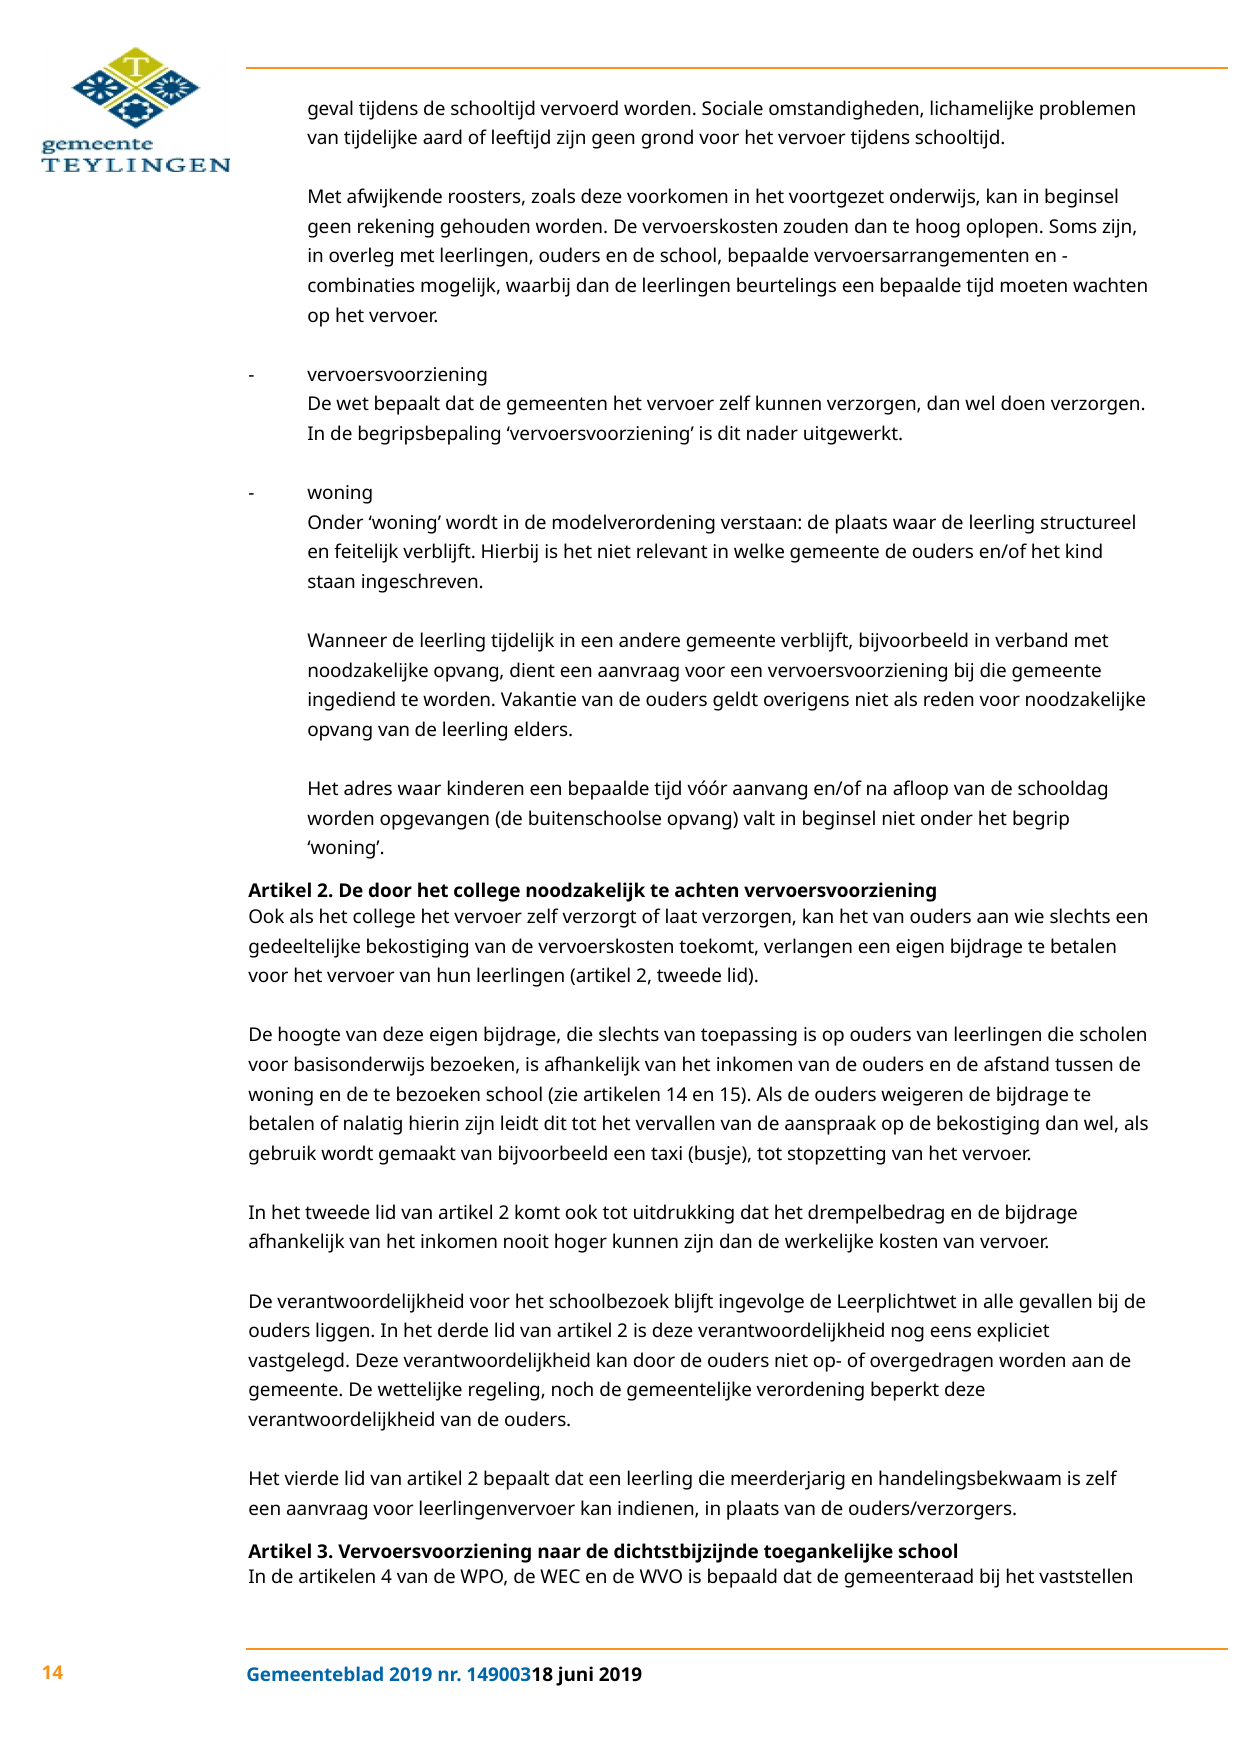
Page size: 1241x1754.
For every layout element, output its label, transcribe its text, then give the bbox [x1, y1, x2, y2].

list Met afwijkende roosters, zoals deze voorkomen in het voortgezet onderwijs, kan in beginsel geen rekening gehouden worden. De vervoerskosten zouden dan te hoog oplopen. Soms zijn, in overleg met leerlingen, ouders en de school, bepaalde vervoersarrangementen en -combinaties mogelijk, waarbij dan de leerlingen beurtelings een bepaalde tijd moeten wachten op het vervoer. [248, 183, 1152, 328]
list De wet bepaalt dat de gemeenten het vervoer zelf kunnen verzorgen, dan wel doen verzorgen. In de begripsbepaling ‘vervoersvoorziening’ is dit nader uitgewerkt. [248, 391, 1152, 446]
list geval tijdens de schooltijd vervoerd worden. Sociale omstandigheden, lichamelijke problemen van tijdelijke aard of leeftijd zijn geen grond voor het vervoer tijdens schooltijd. [248, 95, 1152, 150]
text Ook als het college het vervoer zelf verzorgt of laat verzorgen, kan het van ouders aan wie slechts een gedeeltelijke bekostiging van de vervoerskosten toekomt, verlangen een eigen bijdrage te betalen voor het vervoer van hun leerlingen (artikel 2, tweede lid). [248, 903, 1152, 988]
list woning [248, 479, 1152, 505]
text Het vierde lid van artikel 2 bepaalt dat een leerling die meerderjarig en handelingsbekwaam is zelf een aanvraag voor leerlingenvervoer kan indienen, in plaats van de ouders/verzorgers. [248, 1465, 1152, 1521]
text In de artikelen 4 van de WPO, de WEC en de WVO is bepaald dat de gemeenteraad bij het vaststellen [248, 1564, 1152, 1589]
text Artikel 3. Vervoersvoorziening naar de dichtstbijzijnde toegankelijke school [248, 1538, 1152, 1564]
list Onder ‘woning’ wordt in de modelverordening verstaan: de plaats waar de leerling structureel en feitelijk verblijft. Hierbij is het niet relevant in welke gemeente de ouders en/of het kind staan ingeschreven. [248, 509, 1152, 594]
list Het adres waar kinderen een bepaalde tijd vóór aanvang en/of na afloop van de schooldag worden opgevangen (de buitenschoolse opvang) valt in beginsel niet onder het begrip ‘woning’. [248, 775, 1152, 860]
list vervoersvoorziening [248, 361, 1152, 387]
list Wanneer de leerling tijdelijk in een andere gemeente verblijft, bijvoorbeeld in verband met noodzakelijke opvang, dient een aanvraag voor een vervoersvoorziening bij die gemeente ingediend te worden. Vakantie van de ouders geldt overigens niet als reden voor noodzakelijke opvang van de leerling elders. [248, 627, 1152, 742]
picture [41, 47, 231, 172]
text In het tweede lid van artikel 2 komt ook tot uitdrukking dat het drempelbedrag en de bijdrage afhankelijk van het inkomen nooit hoger kunnen zijn dan de werkelijke kosten van vervoer. [248, 1199, 1152, 1254]
text De verantwoordelijkheid voor het schoolbezoek blijft ingevolge de Leerplichtwet in alle gevallen bij de ouders liggen. In het derde lid van artikel 2 is deze verantwoordelijkheid nog eens expliciet vastgelegd. Deze verantwoordelijkheid kan door de ouders niet op- of overgedragen worden aan de gemeente. De wettelijke regeling, noch de gemeentelijke verordening beperkt deze verantwoordelijkheid van de ouders. [248, 1288, 1152, 1432]
text De hoogte van deze eigen bijdrage, die slechts van toepassing is op ouders van leerlingen die scholen voor basisonderwijs bezoeken, is afhankelijk van het inkomen van de ouders en de afstand tussen de woning en de te bezoeken school (zie artikelen 14 en 15). Als de ouders weigeren de bijdrage te betalen of nalatig hierin zijn leidt dit tot het vervallen van de aanspraak op de bekostiging dan wel, als gebruik wordt gemaakt van bijvoorbeeld een taxi (busje), tot stopzetting van het vervoer. [248, 1022, 1152, 1166]
text Artikel 2. De door het college noodzakelijk te achten vervoersvoorziening [248, 877, 1152, 903]
